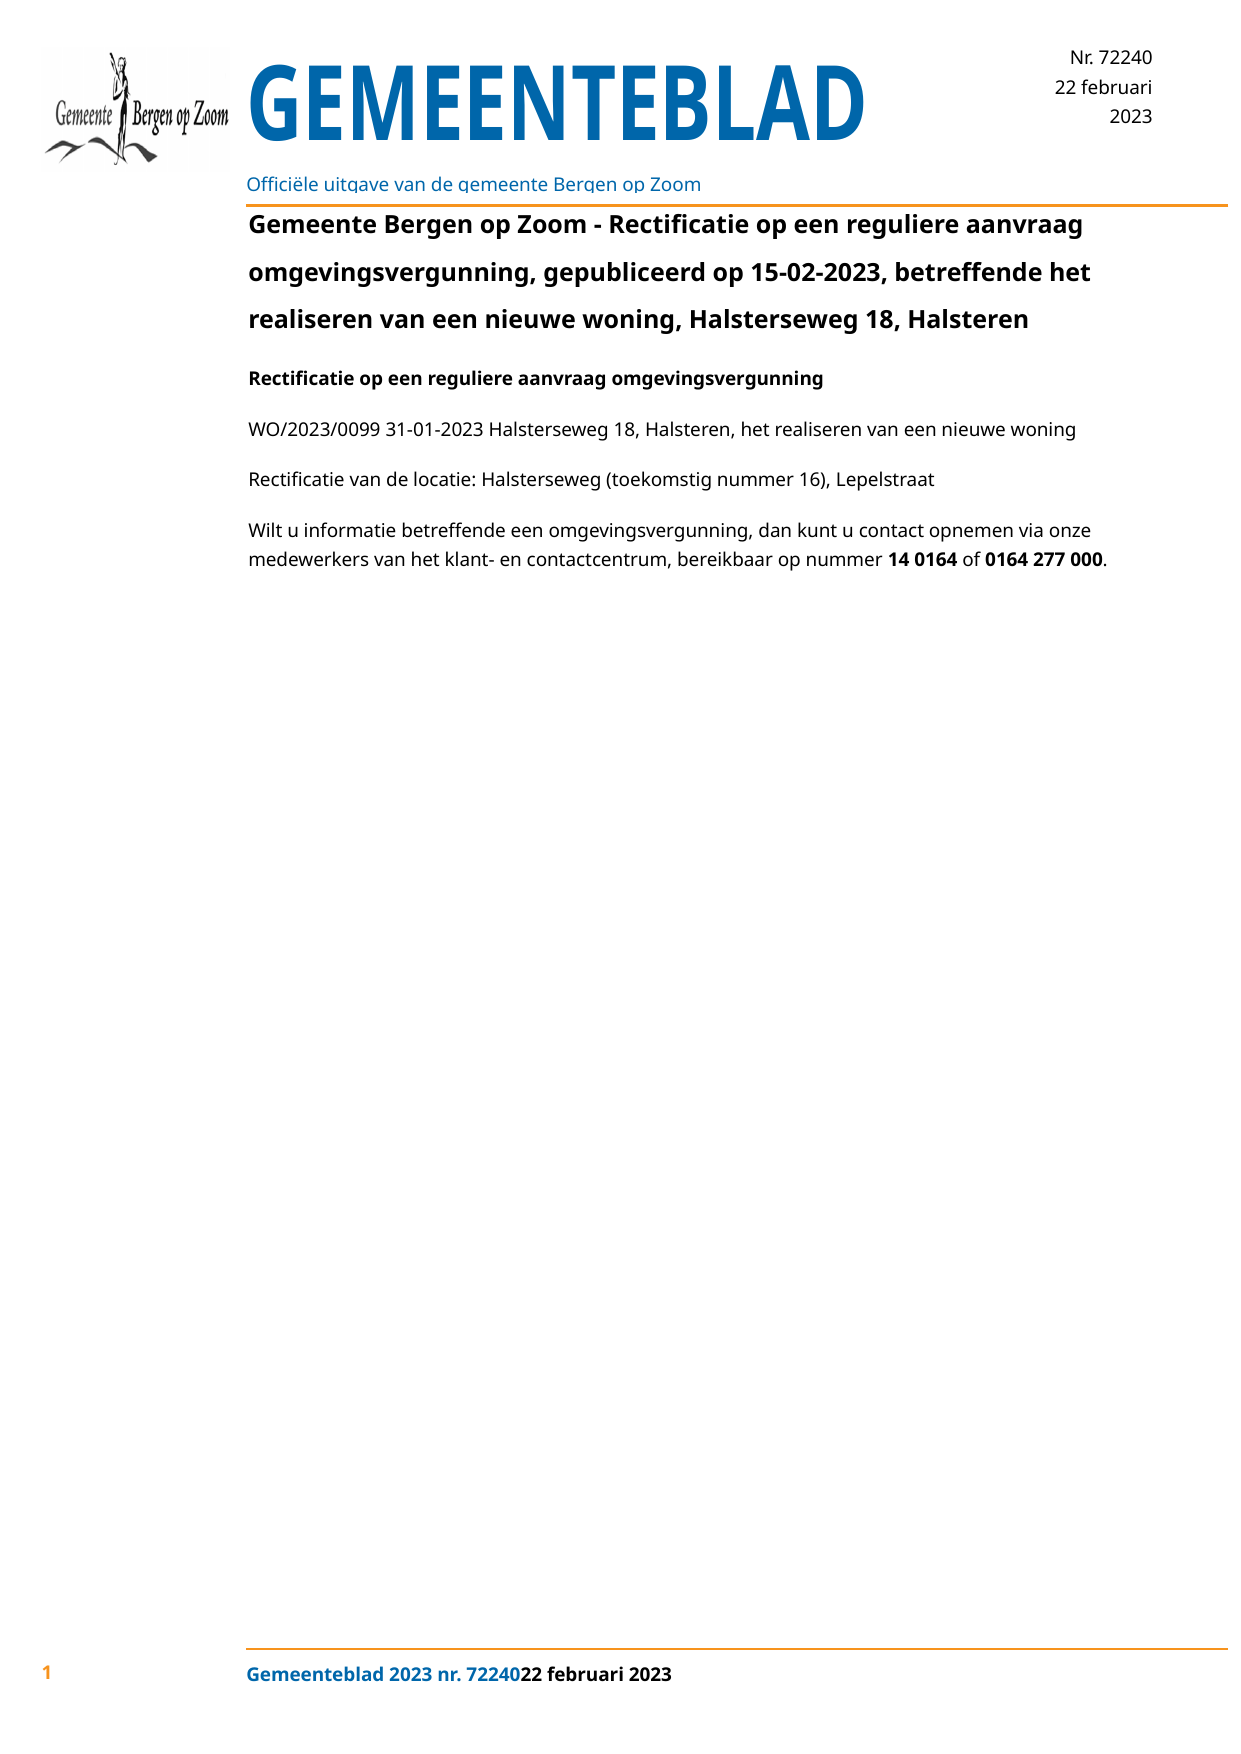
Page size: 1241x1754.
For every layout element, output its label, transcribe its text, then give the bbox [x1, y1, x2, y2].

text Wilt u informatie betreffende een omgevingsvergunning, dan kunt u contact opnemen via onze medewerkers van het klant- en contactcentrum, bereikbaar op nummer 14 0164 of 0164 277 000. [248, 517, 1152, 572]
text Rectificatie van de locatie: Halsterseweg (toekomstig nummer 16), Lepelstraat [248, 466, 1152, 492]
text Rectificatie op een reguliere aanvraag omgevingsvergunning [248, 366, 1152, 391]
text WO/2023/0099 31-01-2023 Halsterseweg 18, Halsteren, het realiseren van een nieuwe woning [248, 416, 1152, 442]
text Gemeente Bergen op Zoom - Rectificatie op een reguliere aanvraag omgevingsvergunning, gepubliceerd op 15-02-2023, betreffende het realiseren van een nieuwe woning, Halsterseweg 18, Halsteren [248, 207, 1152, 336]
picture [41, 47, 231, 172]
